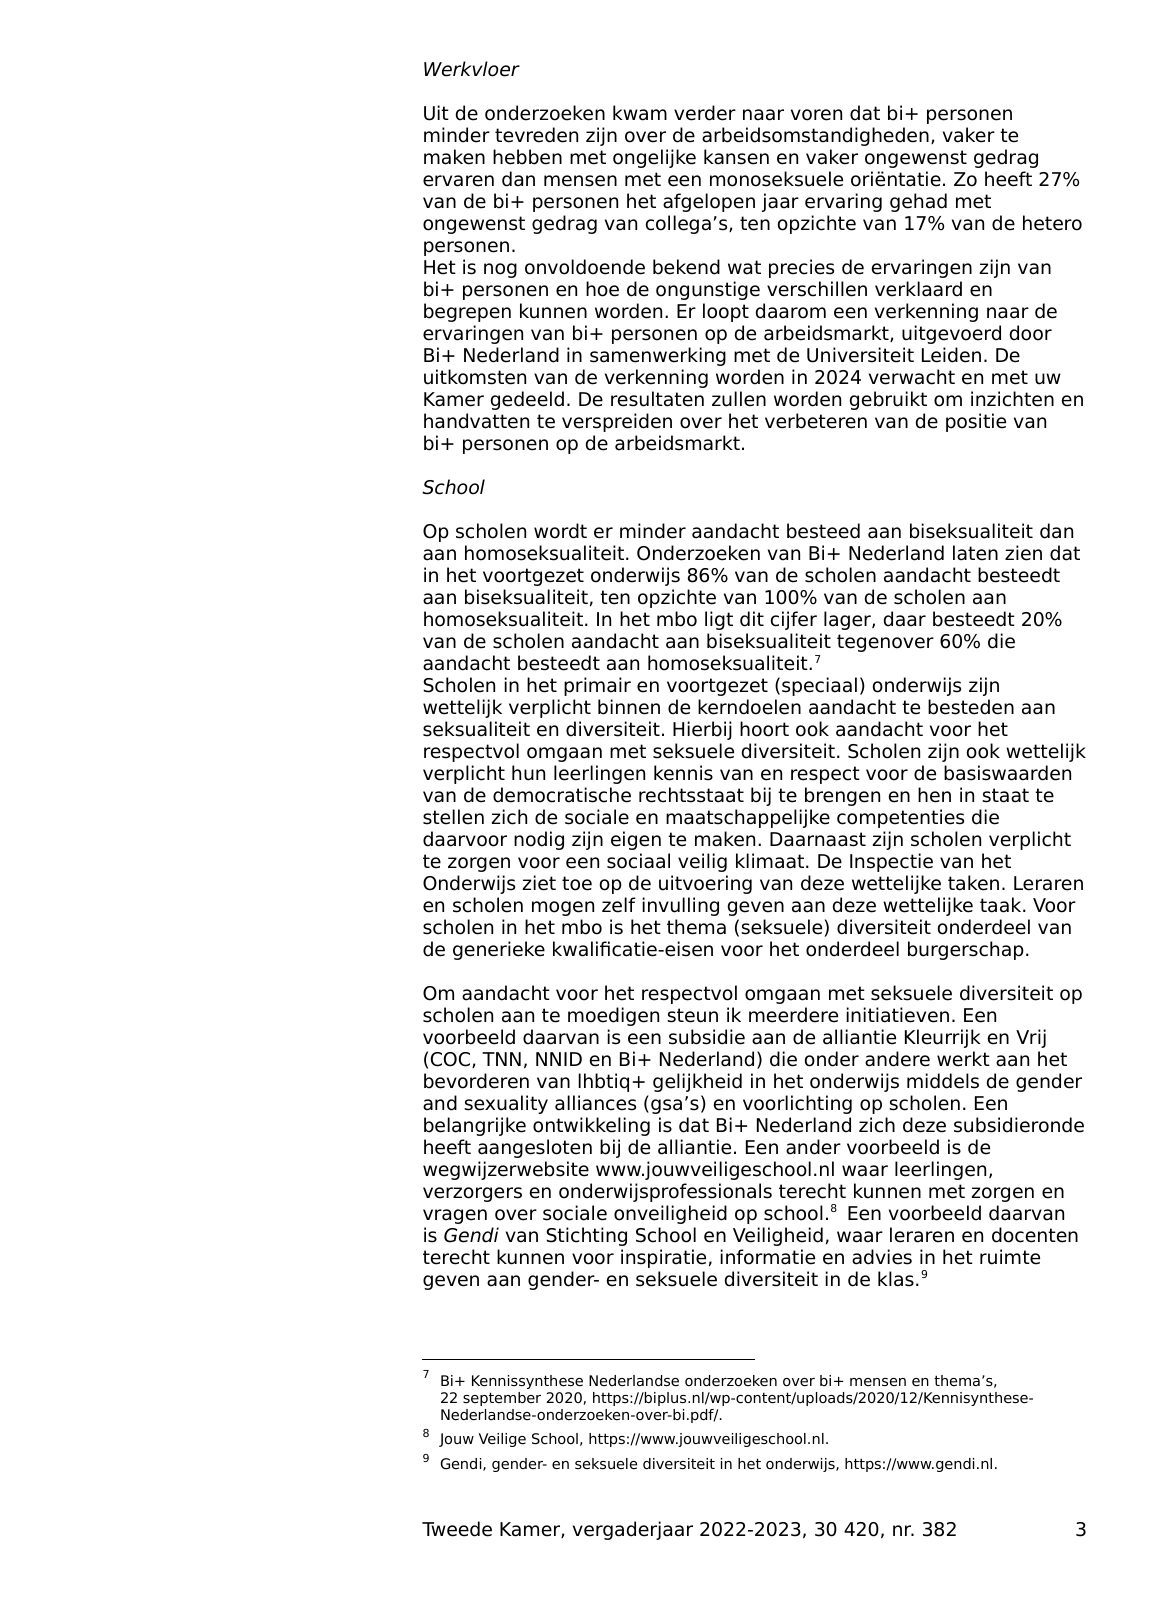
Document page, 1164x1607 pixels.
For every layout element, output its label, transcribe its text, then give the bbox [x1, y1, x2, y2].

text Op scholen wordt er minder aandacht besteed aan biseksualiteit dan aan homoseksualiteit. Onderzoeken van Bi+ Nederland laten zien dat in het voortgezet onderwijs 86% van de scholen aandacht besteedt aan biseksualiteit, ten opzichte van 100% van de scholen aan homoseksualiteit. In het mbo ligt dit cijfer lager, daar besteedt 20% van de scholen aandacht aan biseksualiteit tegenover 60% die aandacht besteedt aan homoseksualiteit. [422, 521, 1087, 675]
text Gendi, gender- en seksuele diversiteit in het onderwijs, https://www.gendi.nl. [422, 1452, 1087, 1474]
text Uit de onderzoeken kwam verder naar voren dat bi+ personen minder tevreden zijn over de arbeidsomstandigheden, vaker te maken hebben met ongelijke kansen en vaker ongewenst gedrag ervaren dan mensen met een monoseksuele oriëntatie. Zo heeft 27% van de bi+ personen het afgelopen jaar ervaring gehad met ongewenst gedrag van collega’s, ten opzichte van 17% van de hetero personen. [422, 103, 1087, 257]
subtitle School [422, 477, 1087, 499]
text Bi+ Kennissynthese Nederlandse onderzoeken over bi+ mensen en thema’s, 22 september 2020, https://biplus.nl/wp-content/uploads/2020/12/Kennisynthese-Nederlandse-onderzoeken-over-bi.pdf/. [422, 1368, 1087, 1424]
text Jouw Veilige School, https://www.jouwveiligeschool.nl. [422, 1427, 1087, 1449]
text Het is nog onvoldoende bekend wat precies de ervaringen zijn van bi+ personen en hoe de ongunstige verschillen verklaard en begrepen kunnen worden. Er loopt daarom een verkenning naar de ervaringen van bi+ personen op de arbeidsmarkt, uitgevoerd door Bi+ Nederland in samenwerking met de Universiteit Leiden. De uitkomsten van de verkenning worden in 2024 verwacht en met uw Kamer gedeeld. De resultaten zullen worden gebruikt om inzichten en handvatten te verspreiden over het verbeteren van de positie van bi+ personen op de arbeidsmarkt. [422, 257, 1087, 455]
subtitle Werkvloer [422, 59, 1087, 81]
text Om aandacht voor het respectvol omgaan met seksuele diversiteit op scholen aan te moedigen steun ik meerdere initiatieven. Een voorbeeld daarvan is een subsidie aan de alliantie Kleurrijk en Vrij (COC, TNN, NNID en Bi+ Nederland) die onder andere werkt aan het bevorderen van lhbtiq+ gelijkheid in het onderwijs middels de gender and sexuality alliances (gsa’s) en voorlichting op scholen. Een belangrijke ontwikkeling is dat Bi+ Nederland zich deze subsidieronde heeft aangesloten bij de alliantie. Een ander voorbeeld is de wegwijzerwebsite www.jouwveiligeschool.nl waar leerlingen, verzorgers en onderwijsprofessionals terecht kunnen met zorgen en vragen over sociale onveiligheid op school. Een voorbeeld daarvan is Gendi van Stichting School en Veiligheid, waar leraren en docenten terecht kunnen voor inspiratie, informatie en advies in het ruimte geven aan gender- en seksuele diversiteit in de klas. [422, 983, 1087, 1291]
text Scholen in het primair en voortgezet (speciaal) onderwijs zijn wettelijk verplicht binnen de kerndoelen aandacht te besteden aan seksualiteit en diversiteit. Hierbij hoort ook aandacht voor het respectvol omgaan met seksuele diversiteit. Scholen zijn ook wettelijk verplicht hun leerlingen kennis van en respect voor de basiswaarden van de democratische rechtsstaat bij te brengen en hen in staat te stellen zich de sociale en maatschappelijke competenties die daarvoor nodig zijn eigen te maken. Daarnaast zijn scholen verplicht te zorgen voor een sociaal veilig klimaat. De Inspectie van het Onderwijs ziet toe op de uitvoering van deze wettelijke taken. Leraren en scholen mogen zelf invulling geven aan deze wettelijke taak. Voor scholen in het mbo is het thema (seksuele) diversiteit onderdeel van de generieke kwalificatie-eisen voor het onderdeel burgerschap. [422, 675, 1087, 961]
